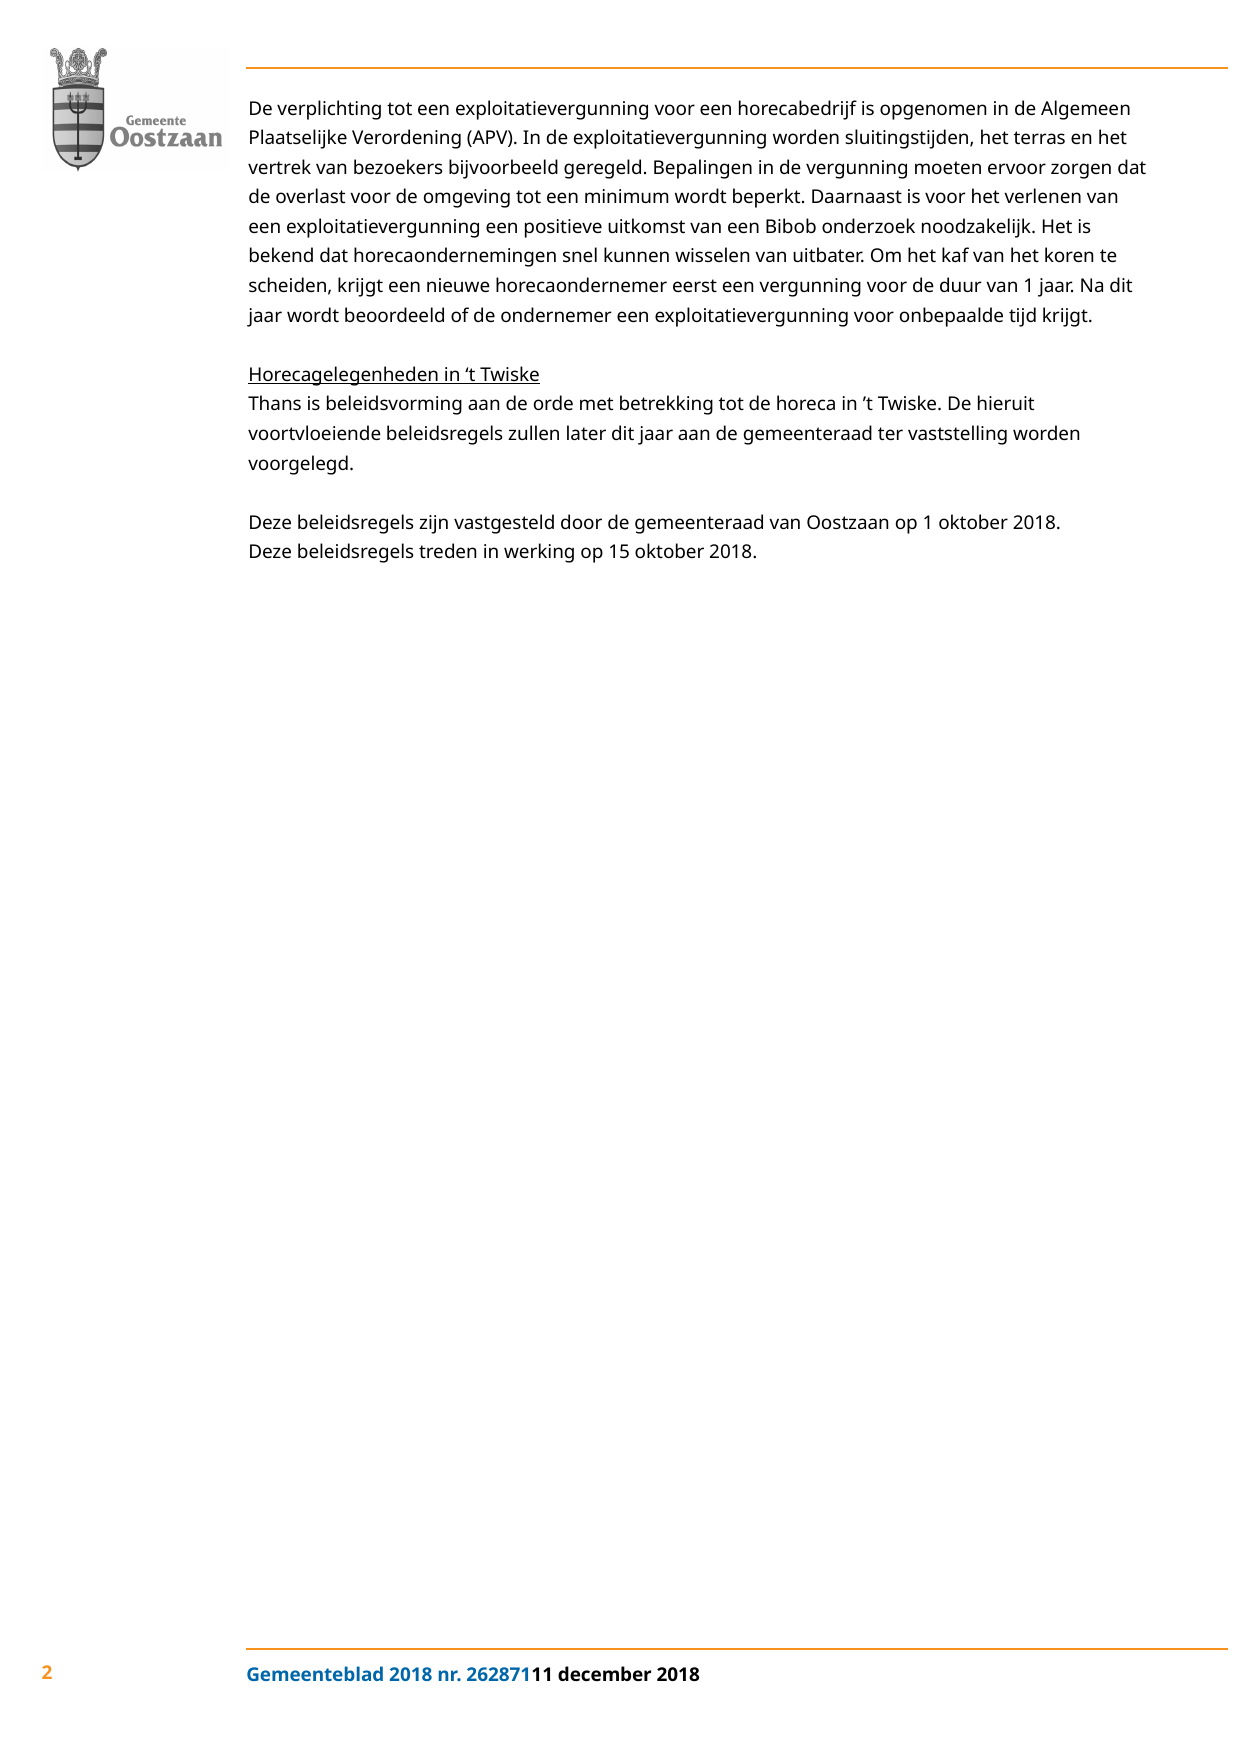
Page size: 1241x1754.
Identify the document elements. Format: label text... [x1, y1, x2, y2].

text Horecagelegenheden in ‘t Twiske [248, 361, 1152, 387]
text Thans is beleidsvorming aan de orde met betrekking tot de horeca in ’t Twiske. De hieruit voortvloeiende beleidsregels zullen later dit jaar aan de gemeenteraad ter vaststelling worden voorgelegd. [248, 391, 1152, 476]
text Deze beleidsregels zijn vastgesteld door de gemeenteraad van Oostzaan op 1 oktober 2018. [248, 509, 1152, 535]
text De verplichting tot een exploitatievergunning voor een horecabedrijf is opgenomen in de Algemeen Plaatselijke Verordening (APV). In de exploitatievergunning worden sluitingstijden, het terras en het vertrek van bezoekers bijvoorbeeld geregeld. Bepalingen in de vergunning moeten ervoor zorgen dat de overlast voor de omgeving tot een minimum wordt beperkt. Daarnaast is voor het verlenen van een exploitatievergunning een positieve uitkomst van een Bibob onderzoek noodzakelijk. Het is bekend dat horecaondernemingen snel kunnen wisselen van uitbater. Om het kaf van het koren te scheiden, krijgt een nieuwe horecaondernemer eerst een vergunning voor de duur van 1 jaar. Na dit jaar wordt beoordeeld of de ondernemer een exploitatievergunning voor onbepaalde tijd krijgt. [248, 95, 1152, 328]
text Deze beleidsregels treden in werking op 15 oktober 2018. [248, 538, 1152, 564]
picture [41, 47, 231, 172]
